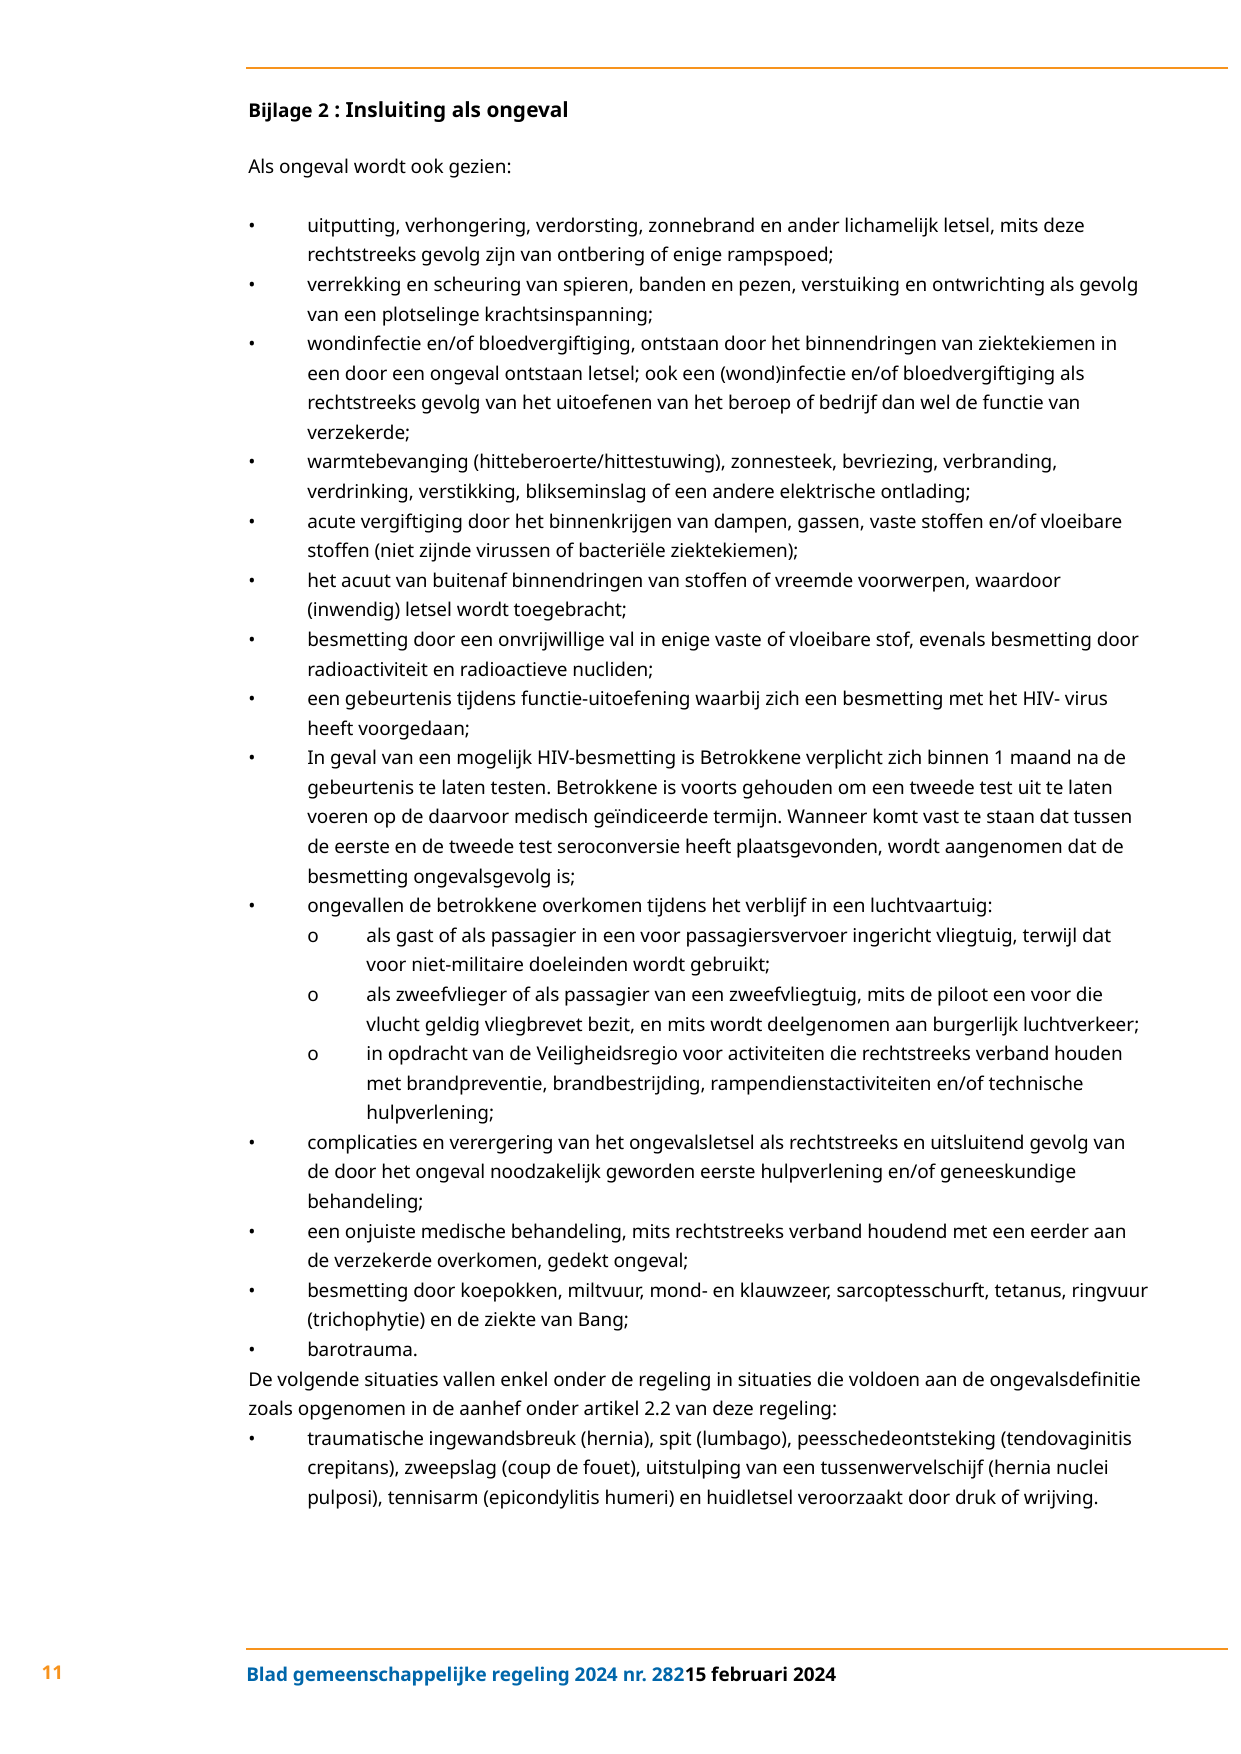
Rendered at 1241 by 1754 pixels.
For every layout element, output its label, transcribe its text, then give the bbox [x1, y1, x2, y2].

list een gebeurtenis tijdens functie-uitoefening waarbij zich een besmetting met het HIV- virus heeft voorgedaan; [248, 685, 1152, 741]
list als gast of als passagier in een voor passagiersvervoer ingericht vliegtuig, terwijl dat voor niet-militaire doeleinden wordt gebruikt; [307, 922, 1152, 977]
list in opdracht van de Veiligheidsregio voor activiteiten die rechtstreeks verband houden met brandpreventie, brandbestrijding, rampendienstactiviteiten en/of technische hulpverlening; [307, 1040, 1152, 1125]
list warmtebevanging (hitteberoerte/hittestuwing), zonnesteek, bevriezing, verbranding, verdrinking, verstikking, blikseminslag of een andere elektrische ontlading; [248, 449, 1152, 504]
list wondinfectie en/of bloedvergiftiging, ontstaan door het binnendringen van ziektekiemen in een door een ongeval ontstaan letsel; ook een (wond)infectie en/of bloedvergiftiging als rechtstreeks gevolg van het uitoefenen van het beroep of bedrijf dan wel de functie van verzekerde; [248, 330, 1152, 445]
list besmetting door een onvrijwillige val in enige vaste of vloeibare stof, evenals besmetting door radioactiviteit en radioactieve nucliden; [248, 626, 1152, 682]
list In geval van een mogelijk HIV-besmetting is Betrokkene verplicht zich binnen 1 maand na de gebeurtenis te laten testen. Betrokkene is voorts gehouden om een tweede test uit te laten voeren op de daarvoor medisch geïndiceerde termijn. Wanneer komt vast te staan dat tussen de eerste en de tweede test seroconversie heeft plaatsgevonden, wordt aangenomen dat de besmetting ongevalsgevolg is; [248, 744, 1152, 889]
list uitputting, verhongering, verdorsting, zonnebrand en ander lichamelijk letsel, mits deze rechtstreeks gevolg zijn van ontbering of enige rampspoed; [248, 212, 1152, 267]
list ongevallen de betrokkene overkomen tijdens het verblijf in een luchtvaartuig: [248, 892, 1152, 918]
list barotrauma. [248, 1336, 1152, 1362]
list verrekking en scheuring van spieren, banden en pezen, verstuiking en ontwrichting als gevolg van een plotselinge krachtsinspanning; [248, 271, 1152, 327]
list een onjuiste medische behandeling, mits rechtstreeks verband houdend met een eerder aan de verzekerde overkomen, gedekt ongeval; [248, 1218, 1152, 1273]
list besmetting door koepokken, miltvuur, mond- en klauwzeer, sarcoptesschurft, tetanus, ringvuur (trichophytie) en de ziekte van Bang; [248, 1277, 1152, 1332]
list complicaties en verergering van het ongevalsletsel als rechtstreeks en uitsluitend gevolg van de door het ongeval noodzakelijk geworden eerste hulpverlening en/of geneeskundige behandeling; [248, 1129, 1152, 1214]
list acute vergiftiging door het binnenkrijgen van dampen, gassen, vaste stoffen en/of vloeibare stoffen (niet zijnde virussen of bacteriële ziektekiemen); [248, 508, 1152, 563]
list traumatische ingewandsbreuk (hernia), spit (lumbago), peesschedeontsteking (tendovaginitis crepitans), zweepslag (coup de fouet), uitstulping van een tussenwervelschijf (hernia nuclei pulposi), tennisarm (epicondylitis humeri) en huidletsel veroorzaakt door druk of wrijving. [248, 1425, 1152, 1510]
text De volgende situaties vallen enkel onder de regeling in situaties die voldoen aan de ongevalsdefinitie zoals opgenomen in de aanhef onder artikel 2.2 van deze regeling: [248, 1366, 1152, 1421]
list het acuut van buitenaf binnendringen van stoffen of vreemde voorwerpen, waardoor (inwendig) letsel wordt toegebracht; [248, 567, 1152, 622]
picture [41, 47, 231, 172]
text Bijlage 2 : Insluiting als ongeval [248, 95, 1152, 123]
list als zweefvlieger of als passagier van een zweefvliegtuig, mits de piloot een voor die vlucht geldig vliegbrevet bezit, en mits wordt deelgenomen aan burgerlijk luchtverkeer; [307, 981, 1152, 1037]
text Als ongeval wordt ook gezien: [248, 153, 1152, 179]
